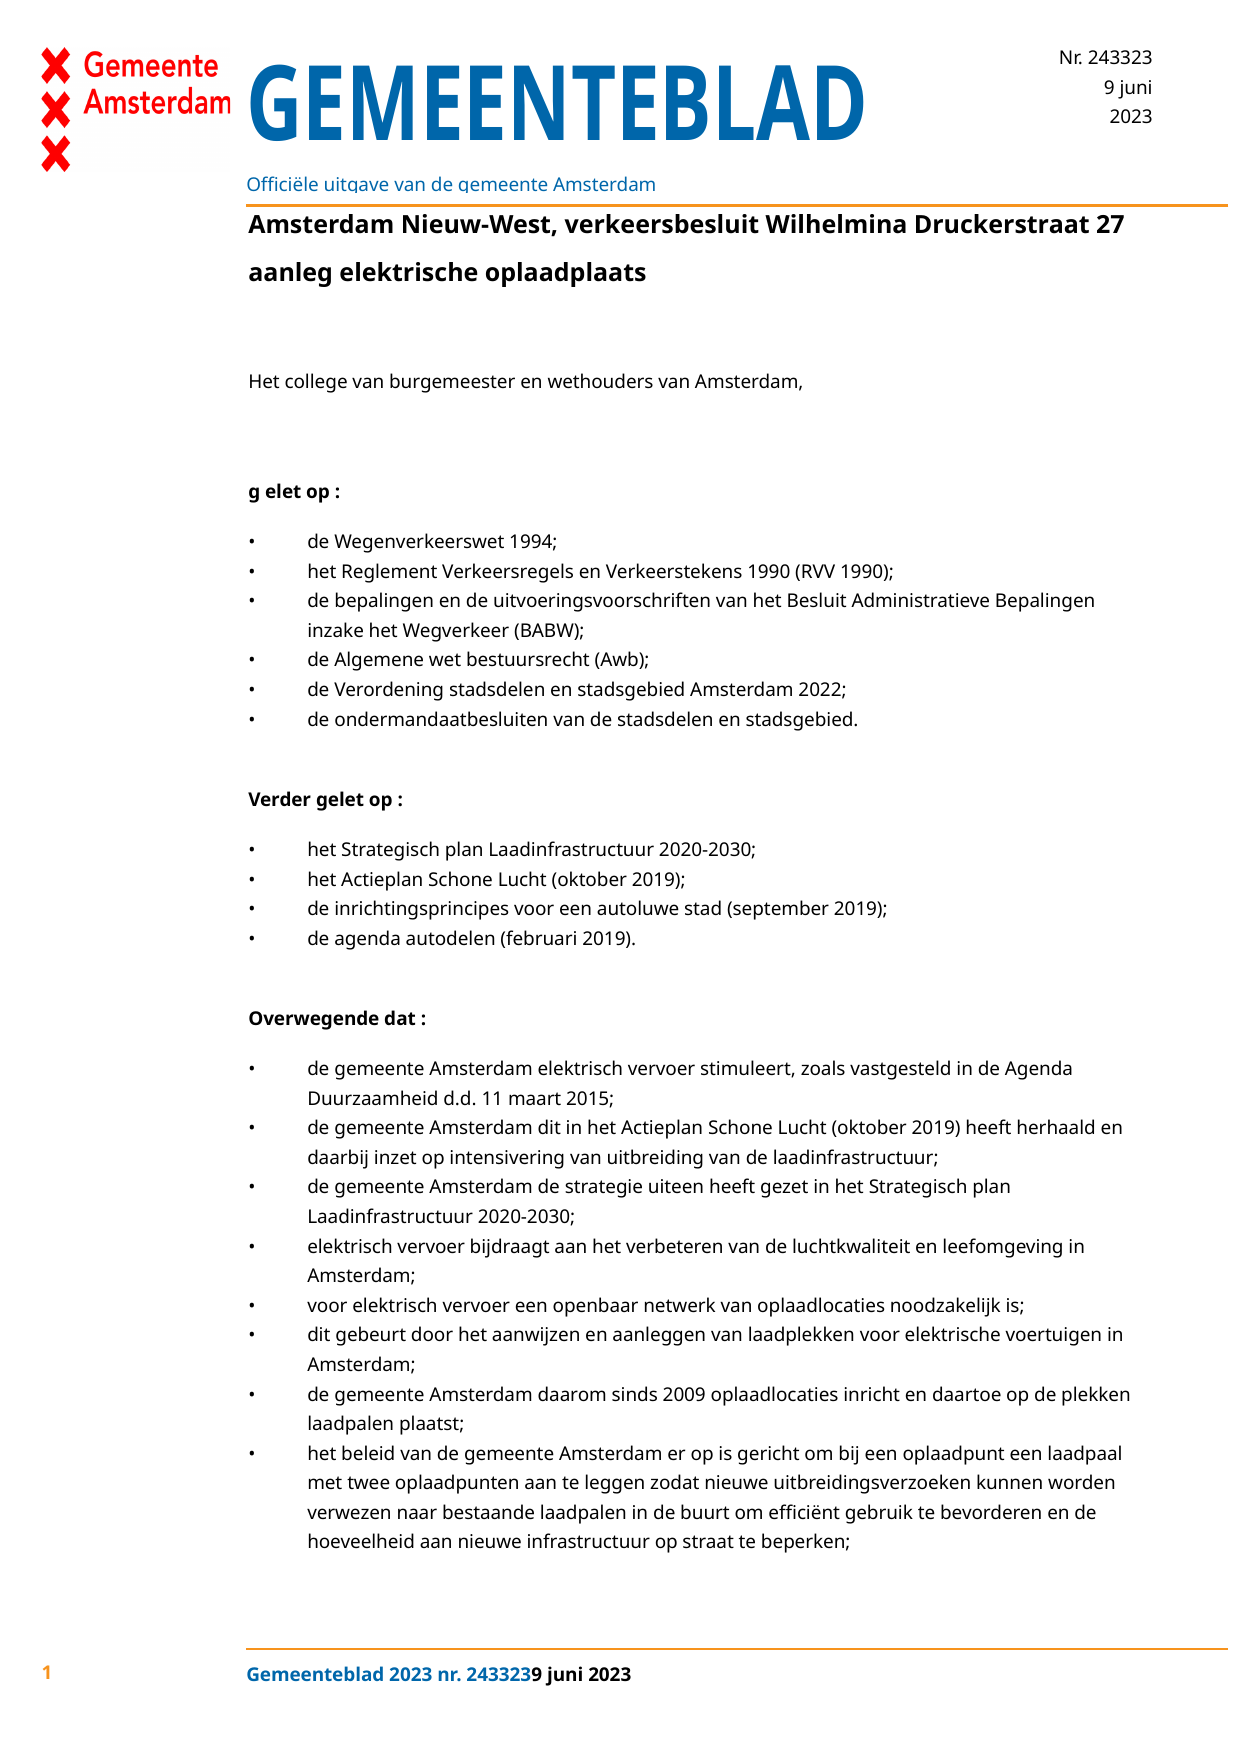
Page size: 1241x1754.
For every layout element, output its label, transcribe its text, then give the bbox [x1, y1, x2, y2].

text g elet op : [248, 478, 1152, 503]
list het Actieplan Schone Lucht (oktober 2019); [248, 866, 1152, 891]
list het Strategisch plan Laadinfrastructuur 2020-2030; [248, 836, 1152, 862]
list de gemeente Amsterdam daarom sinds 2009 oplaadlocaties inricht en daartoe op de plekken laadpalen plaatst; [248, 1381, 1152, 1436]
list de ondermandaatbesluiten van de stadsdelen en stadsgebied. [248, 706, 1152, 731]
picture [41, 47, 231, 172]
list de gemeente Amsterdam de strategie uiteen heeft gezet in het Strategisch plan Laadinfrastructuur 2020-2030; [248, 1174, 1152, 1229]
list het Reglement Verkeersregels en Verkeerstekens 1990 (RVV 1990); [248, 558, 1152, 583]
text Verder gelet op : [248, 786, 1152, 811]
list de gemeente Amsterdam elektrisch vervoer stimuleert, zoals vastgesteld in de Agenda Duurzaamheid d.d. 11 maart 2015; [248, 1055, 1152, 1111]
text Overwegende dat : [248, 1005, 1152, 1031]
list voor elektrisch vervoer een openbaar netwerk van oplaadlocaties noodzakelijk is; [248, 1292, 1152, 1318]
list de Verordening stadsdelen en stadsgebied Amsterdam 2022; [248, 676, 1152, 702]
list het beleid van de gemeente Amsterdam er op is gericht om bij een oplaadpunt een laadpaal met twee oplaadpunten aan te leggen zodat nieuwe uitbreidingsverzoeken kunnen worden verwezen naar bestaande laadpalen in de buurt om efficiënt gebruik te bevorderen en de hoeveelheid aan nieuwe infrastructuur op straat te beperken; [248, 1440, 1152, 1554]
list de Wegenverkeerswet 1994; [248, 528, 1152, 554]
list de Algemene wet bestuursrecht (Awb); [248, 647, 1152, 672]
list elektrisch vervoer bijdraagt aan het verbeteren van de luchtkwaliteit en leefomgeving in Amsterdam; [248, 1233, 1152, 1288]
list dit gebeurt door het aanwijzen en aanleggen van laadplekken voor elektrische voertuigen in Amsterdam; [248, 1322, 1152, 1377]
text Amsterdam Nieuw-West, verkeersbesluit Wilhelmina Druckerstraat 27 aanleg elektrische oplaadplaats [248, 207, 1152, 288]
list de bepalingen en de uitvoeringsvoorschriften van het Besluit Administratieve Bepalingen inzake het Wegverkeer (BABW); [248, 587, 1152, 643]
list de gemeente Amsterdam dit in het Actieplan Schone Lucht (oktober 2019) heeft herhaald en daarbij inzet op intensivering van uitbreiding van de laadinfrastructuur; [248, 1114, 1152, 1170]
list de agenda autodelen (februari 2019). [248, 925, 1152, 951]
text Het college van burgemeester en wethouders van Amsterdam, [248, 368, 1152, 394]
list de inrichtingsprincipes voor een autoluwe stad (september 2019); [248, 895, 1152, 921]
